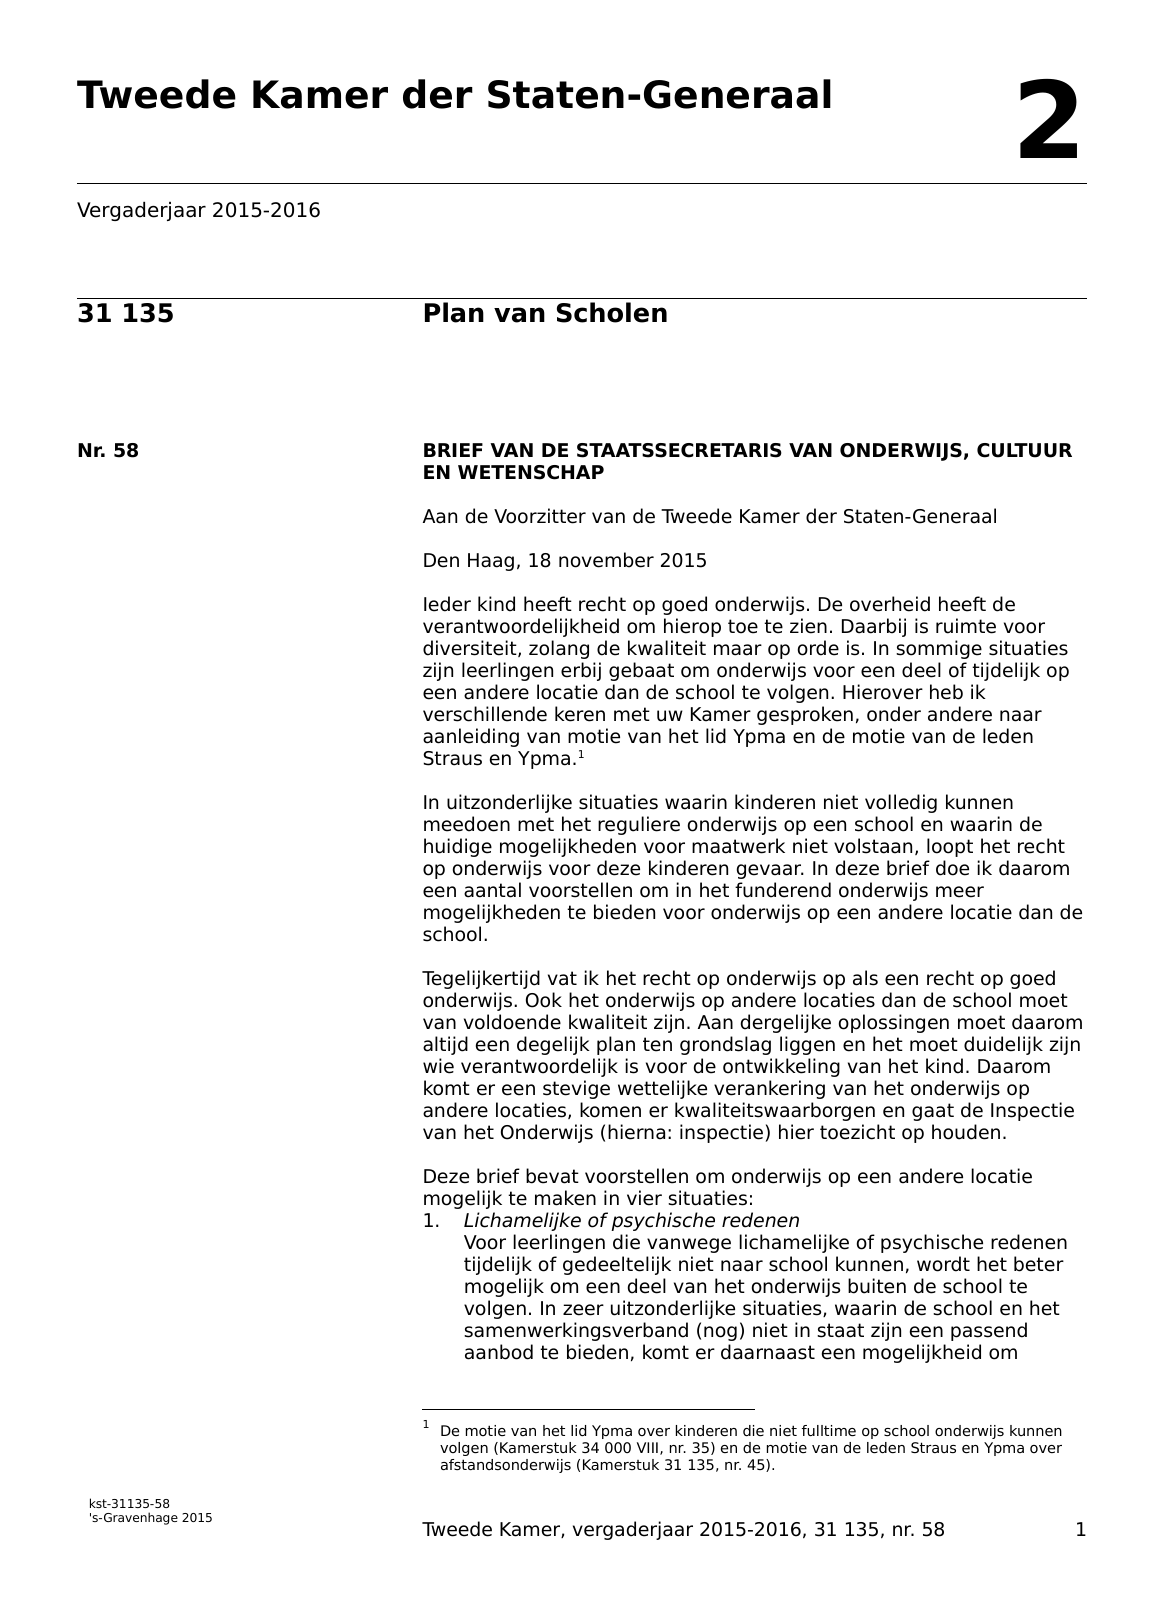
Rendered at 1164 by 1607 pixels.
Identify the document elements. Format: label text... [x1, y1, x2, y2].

table_header Tweede Kamer der Staten-Generaal [77, 59, 886, 183]
text In uitzonderlijke situaties waarin kinderen niet volledig kunnen meedoen met het reguliere onderwijs op een school en waarin de huidige mogelijkheden voor maatwerk niet volstaan, loopt het recht op onderwijs voor deze kinderen gevaar. In deze brief doe ik daarom een aantal voorstellen om in het funderend onderwijs meer mogelijkheden te bieden voor onderwijs op een andere locatie dan de school. [422, 792, 1087, 946]
subtitle Nr. 58 BRIEF VAN DE STAATSSECRETARIS VAN ONDERWIJS, CULTUUR EN WETENSCHAP [77, 440, 1087, 484]
text kst-31135-58 [88, 1497, 323, 1511]
text 's-Gravenhage 2015 [88, 1511, 323, 1525]
subtitle 31 135 Plan van Scholen [77, 299, 1087, 329]
text 1. Lichamelijke of psychische redenen [422, 1210, 1087, 1232]
text Ieder kind heeft recht op goed onderwijs. De overheid heeft de verantwoordelijkheid om hierop toe te zien. Daarbij is ruimte voor diversiteit, zolang de kwaliteit maar op orde is. In sommige situaties zijn leerlingen erbij gebaat om onderwijs voor een deel of tijdelijk op een andere locatie dan de school te volgen. Hierover heb ik verschillende keren met uw Kamer gesproken, onder andere naar aanleiding van motie van het lid Ypma en de motie van de leden Straus en Ypma. [422, 594, 1087, 770]
text Tegelijkertijd vat ik het recht op onderwijs op als een recht op goed onderwijs. Ook het onderwijs op andere locaties dan de school moet van voldoende kwaliteit zijn. Aan dergelijke oplossingen moet daarom altijd een degelijk plan ten grondslag liggen en het moet duidelijk zijn wie verantwoordelijk is voor de ontwikkeling van het kind. Daarom komt er een stevige wettelijke verankering van het onderwijs op andere locaties, komen er kwaliteitswaarborgen en gaat de Inspectie van het Onderwijs (hierna: inspectie) hier toezicht op houden. [422, 968, 1087, 1144]
text Aan de Voorzitter van de Tweede Kamer der Staten-Generaal [422, 506, 1087, 528]
text Deze brief bevat voorstellen om onderwijs op een andere locatie mogelijk te maken in vier situaties: [422, 1166, 1087, 1210]
table_cell Vergaderjaar 2015-2016 [77, 184, 1087, 298]
text De motie van het lid Ypma over kinderen die niet fulltime op school onderwijs kunnen volgen (Kamerstuk 34 000 VIII, nr. 35) en de motie van de leden Straus en Ypma over afstandsonderwijs (Kamerstuk 31 135, nr. 45). [422, 1418, 1087, 1474]
text Den Haag, 18 november 2015 [422, 550, 1087, 572]
table_header 2 [886, 59, 1087, 183]
text Voor leerlingen die vanwege lichamelijke of psychische redenen tijdelijk of gedeeltelijk niet naar school kunnen, wordt het beter mogelijk om een deel van het onderwijs buiten de school te volgen. In zeer uitzonderlijke situaties, waarin de school en het samenwerkingsverband (nog) niet in staat zijn een passend aanbod te bieden, komt er daarnaast een mogelijkheid om [464, 1232, 1087, 1364]
